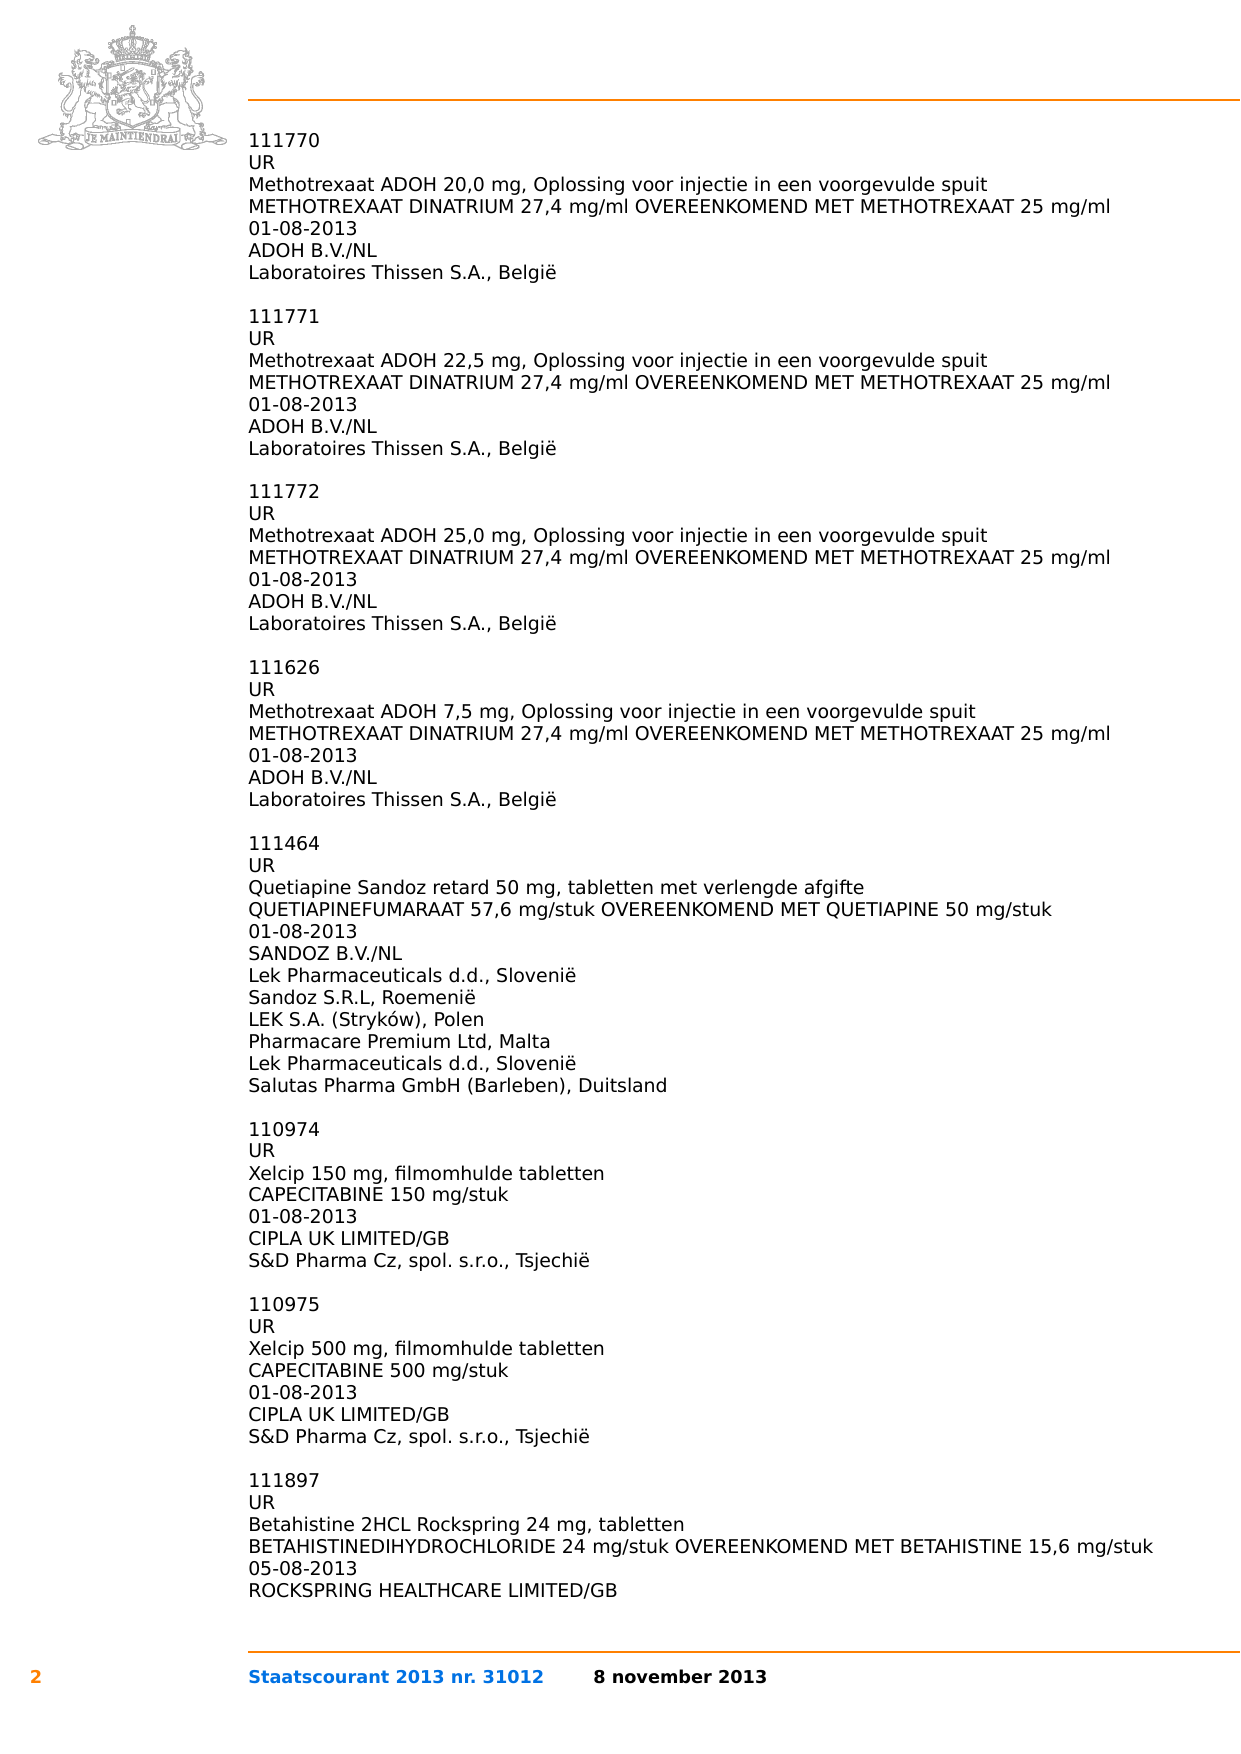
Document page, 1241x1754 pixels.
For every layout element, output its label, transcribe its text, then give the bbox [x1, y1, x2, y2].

picture [38, 25, 227, 150]
text 111770 [248, 130, 1163, 152]
text METHOTREXAAT DINATRIUM 27,4 mg/ml OVEREENKOMEND MET METHOTREXAAT 25 mg/ml [248, 372, 1163, 393]
text Methotrexaat ADOH 20,0 mg, Oplossing voor injectie in een voorgevulde spuit [248, 174, 1163, 196]
text 01-08-2013 [248, 393, 1163, 416]
text Salutas Pharma GmbH (Barleben), Duitsland [248, 1074, 1163, 1097]
text CIPLA UK LIMITED/GB [248, 1228, 1163, 1250]
text ADOH B.V./NL [248, 416, 1163, 437]
text SANDOZ B.V./NL [248, 943, 1163, 965]
text UR [248, 1492, 1163, 1514]
text Quetiapine Sandoz retard 50 mg, tabletten met verlengde afgifte [248, 877, 1163, 899]
text Sandoz S.R.L, Roemenië [248, 987, 1163, 1009]
text ADOH B.V./NL [248, 767, 1163, 789]
text Lek Pharmaceuticals d.d., Slovenië [248, 1053, 1163, 1074]
text Xelcip 500 mg, filmomhulde tabletten [248, 1338, 1163, 1360]
text CAPECITABINE 150 mg/stuk [248, 1184, 1163, 1206]
text 01-08-2013 [248, 569, 1163, 591]
text 111464 [248, 833, 1163, 855]
text Laboratoires Thissen S.A., België [248, 789, 1163, 811]
text 01-08-2013 [248, 218, 1163, 240]
text Laboratoires Thissen S.A., België [248, 613, 1163, 635]
text 01-08-2013 [248, 745, 1163, 767]
text ROCKSPRING HEALTHCARE LIMITED/GB [248, 1580, 1163, 1602]
text QUETIAPINEFUMARAAT 57,6 mg/stuk OVEREENKOMEND MET QUETIAPINE 50 mg/stuk [248, 899, 1163, 921]
text S&D Pharma Cz, spol. s.r.o., Tsjechië [248, 1426, 1163, 1448]
text METHOTREXAAT DINATRIUM 27,4 mg/ml OVEREENKOMEND MET METHOTREXAAT 25 mg/ml [248, 723, 1163, 745]
text Xelcip 150 mg, filmomhulde tabletten [248, 1162, 1163, 1184]
text UR [248, 1140, 1163, 1162]
text UR [248, 328, 1163, 349]
text Methotrexaat ADOH 7,5 mg, Oplossing voor injectie in een voorgevulde spuit [248, 701, 1163, 723]
text 111772 [248, 481, 1163, 503]
text ADOH B.V./NL [248, 240, 1163, 262]
text 01-08-2013 [248, 921, 1163, 943]
text 111897 [248, 1470, 1163, 1492]
text Laboratoires Thissen S.A., België [248, 262, 1163, 284]
text METHOTREXAAT DINATRIUM 27,4 mg/ml OVEREENKOMEND MET METHOTREXAAT 25 mg/ml [248, 547, 1163, 569]
text UR [248, 503, 1163, 525]
text LEK S.A. (Stryków), Polen [248, 1009, 1163, 1031]
text Lek Pharmaceuticals d.d., Slovenië [248, 965, 1163, 987]
text ADOH B.V./NL [248, 591, 1163, 613]
text 01-08-2013 [248, 1382, 1163, 1404]
text 111626 [248, 657, 1163, 679]
text UR [248, 679, 1163, 701]
text 110974 [248, 1118, 1163, 1140]
text Laboratoires Thissen S.A., België [248, 437, 1163, 459]
text UR [248, 1316, 1163, 1338]
text BETAHISTINEDIHYDROCHLORIDE 24 mg/stuk OVEREENKOMEND MET BETAHISTINE 15,6 mg/stuk [248, 1536, 1163, 1558]
text 05-08-2013 [248, 1558, 1163, 1580]
text Methotrexaat ADOH 22,5 mg, Oplossing voor injectie in een voorgevulde spuit [248, 349, 1163, 372]
text CIPLA UK LIMITED/GB [248, 1404, 1163, 1426]
text Methotrexaat ADOH 25,0 mg, Oplossing voor injectie in een voorgevulde spuit [248, 525, 1163, 547]
text 111771 [248, 306, 1163, 328]
text 01-08-2013 [248, 1206, 1163, 1228]
text UR [248, 152, 1163, 174]
text Pharmacare Premium Ltd, Malta [248, 1031, 1163, 1053]
text UR [248, 855, 1163, 877]
text 110975 [248, 1294, 1163, 1316]
text Betahistine 2HCL Rockspring 24 mg, tabletten [248, 1514, 1163, 1536]
text S&D Pharma Cz, spol. s.r.o., Tsjechië [248, 1250, 1163, 1272]
text METHOTREXAAT DINATRIUM 27,4 mg/ml OVEREENKOMEND MET METHOTREXAAT 25 mg/ml [248, 196, 1163, 218]
text CAPECITABINE 500 mg/stuk [248, 1360, 1163, 1382]
